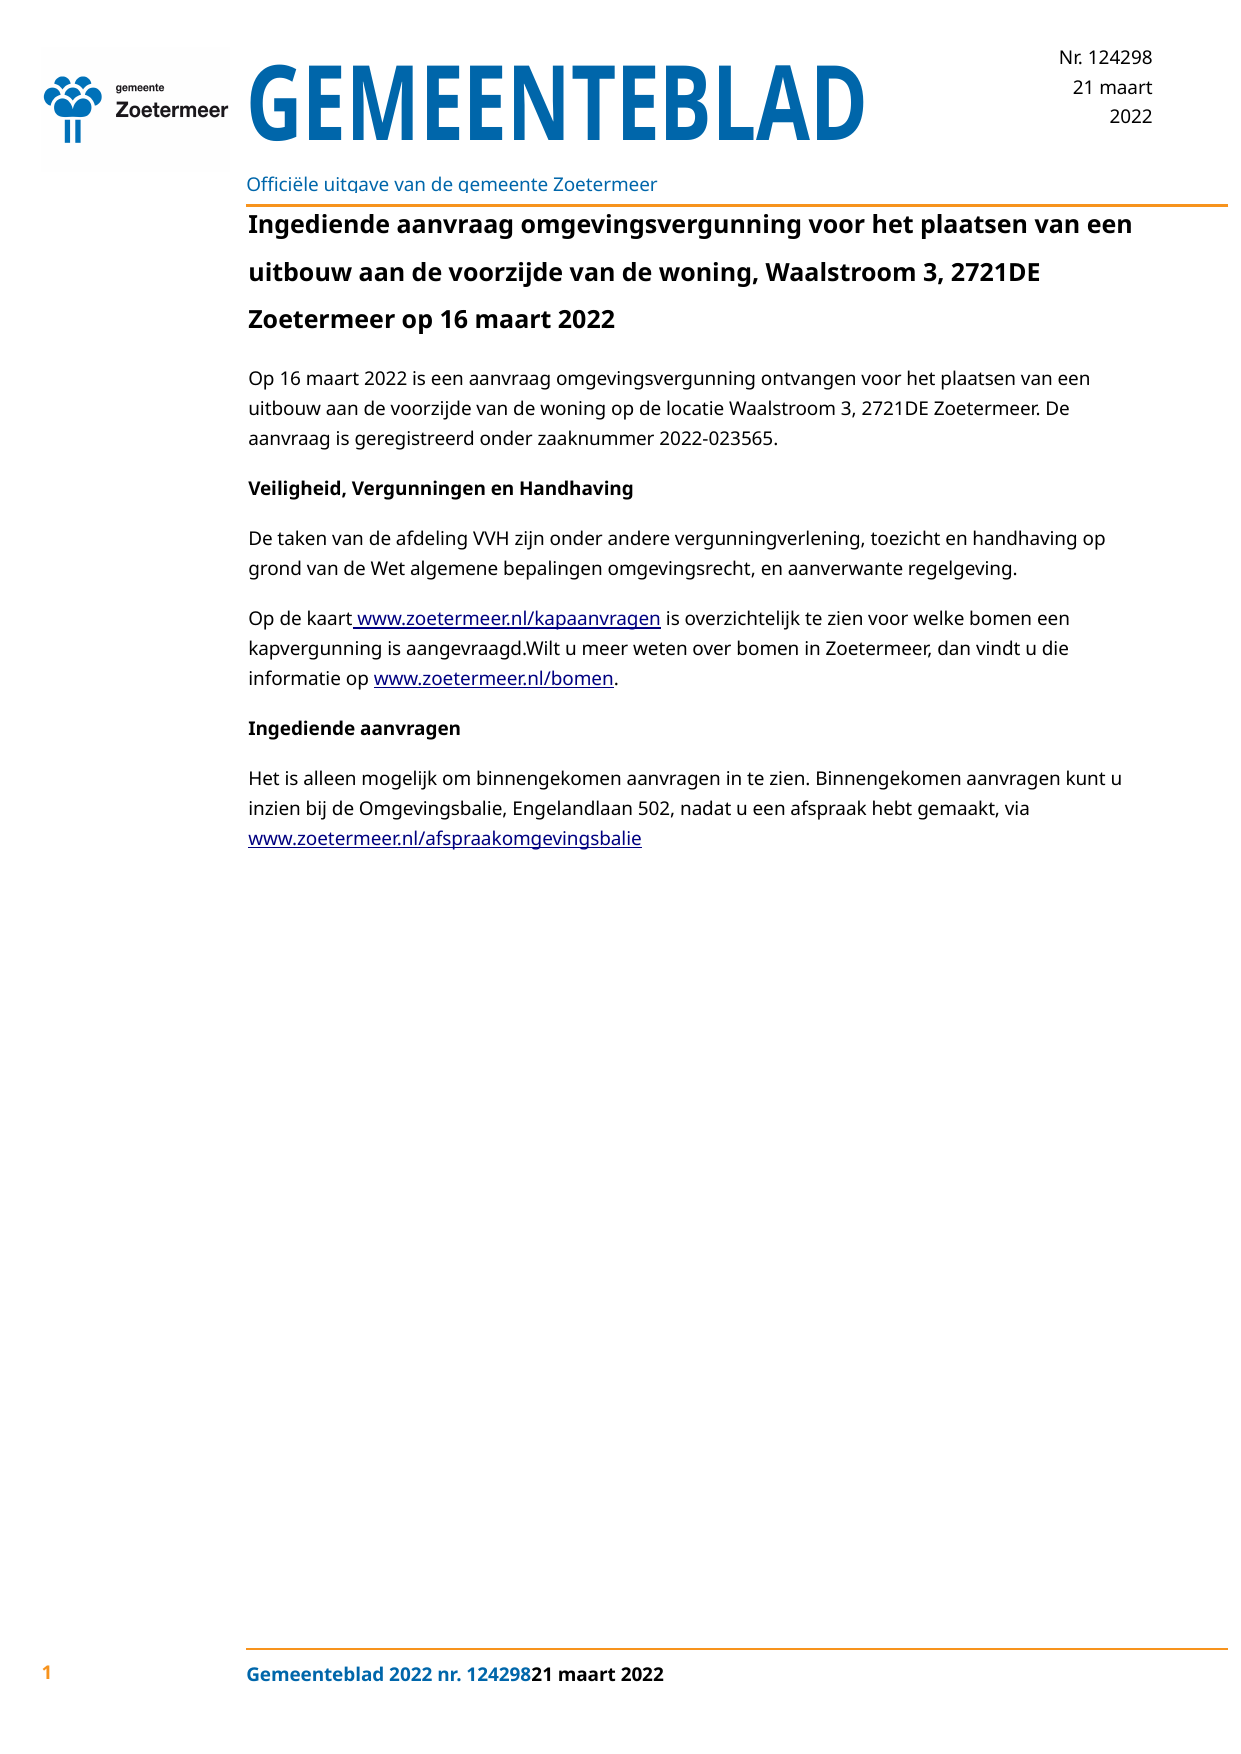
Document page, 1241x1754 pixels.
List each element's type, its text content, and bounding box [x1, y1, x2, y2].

text Op 16 maart 2022 is een aanvraag omgevingsvergunning ontvangen voor het plaatsen van een uitbouw aan de voorzijde van de woning op de locatie Waalstroom 3, 2721DE Zoetermeer. De aanvraag is geregistreerd onder zaaknummer 2022-023565. [248, 366, 1152, 450]
text Ingediende aanvraag omgevingsvergunning voor het plaatsen van een uitbouw aan de voorzijde van de woning, Waalstroom 3, 2721DE Zoetermeer op 16 maart 2022 [248, 207, 1152, 336]
text Ingediende aanvragen [248, 715, 1152, 741]
picture [41, 47, 231, 172]
text Veiligheid, Vergunningen en Handhaving [248, 475, 1152, 501]
text Op de kaart www.zoetermeer.nl/kapaanvragen is overzichtelijk te zien voor welke bomen een kapvergunning is aangevraagd.Wilt u meer weten over bomen in Zoetermeer, dan vindt u die informatie op www.zoetermeer.nl/bomen. [248, 606, 1152, 690]
text Het is alleen mogelijk om binnengekomen aanvragen in te zien. Binnengekomen aanvragen kunt u inzien bij de Omgevingsbalie, Engelandlaan 502, nadat u een afspraak hebt gemaakt, via www.zoetermeer.nl/afspraakomgevingsbalie [248, 766, 1152, 850]
text De taken van de afdeling VVH zijn onder andere vergunningverlening, toezicht en handhaving op grond van de Wet algemene bepalingen omgevingsrecht, en aanverwante regelgeving. [248, 526, 1152, 581]
